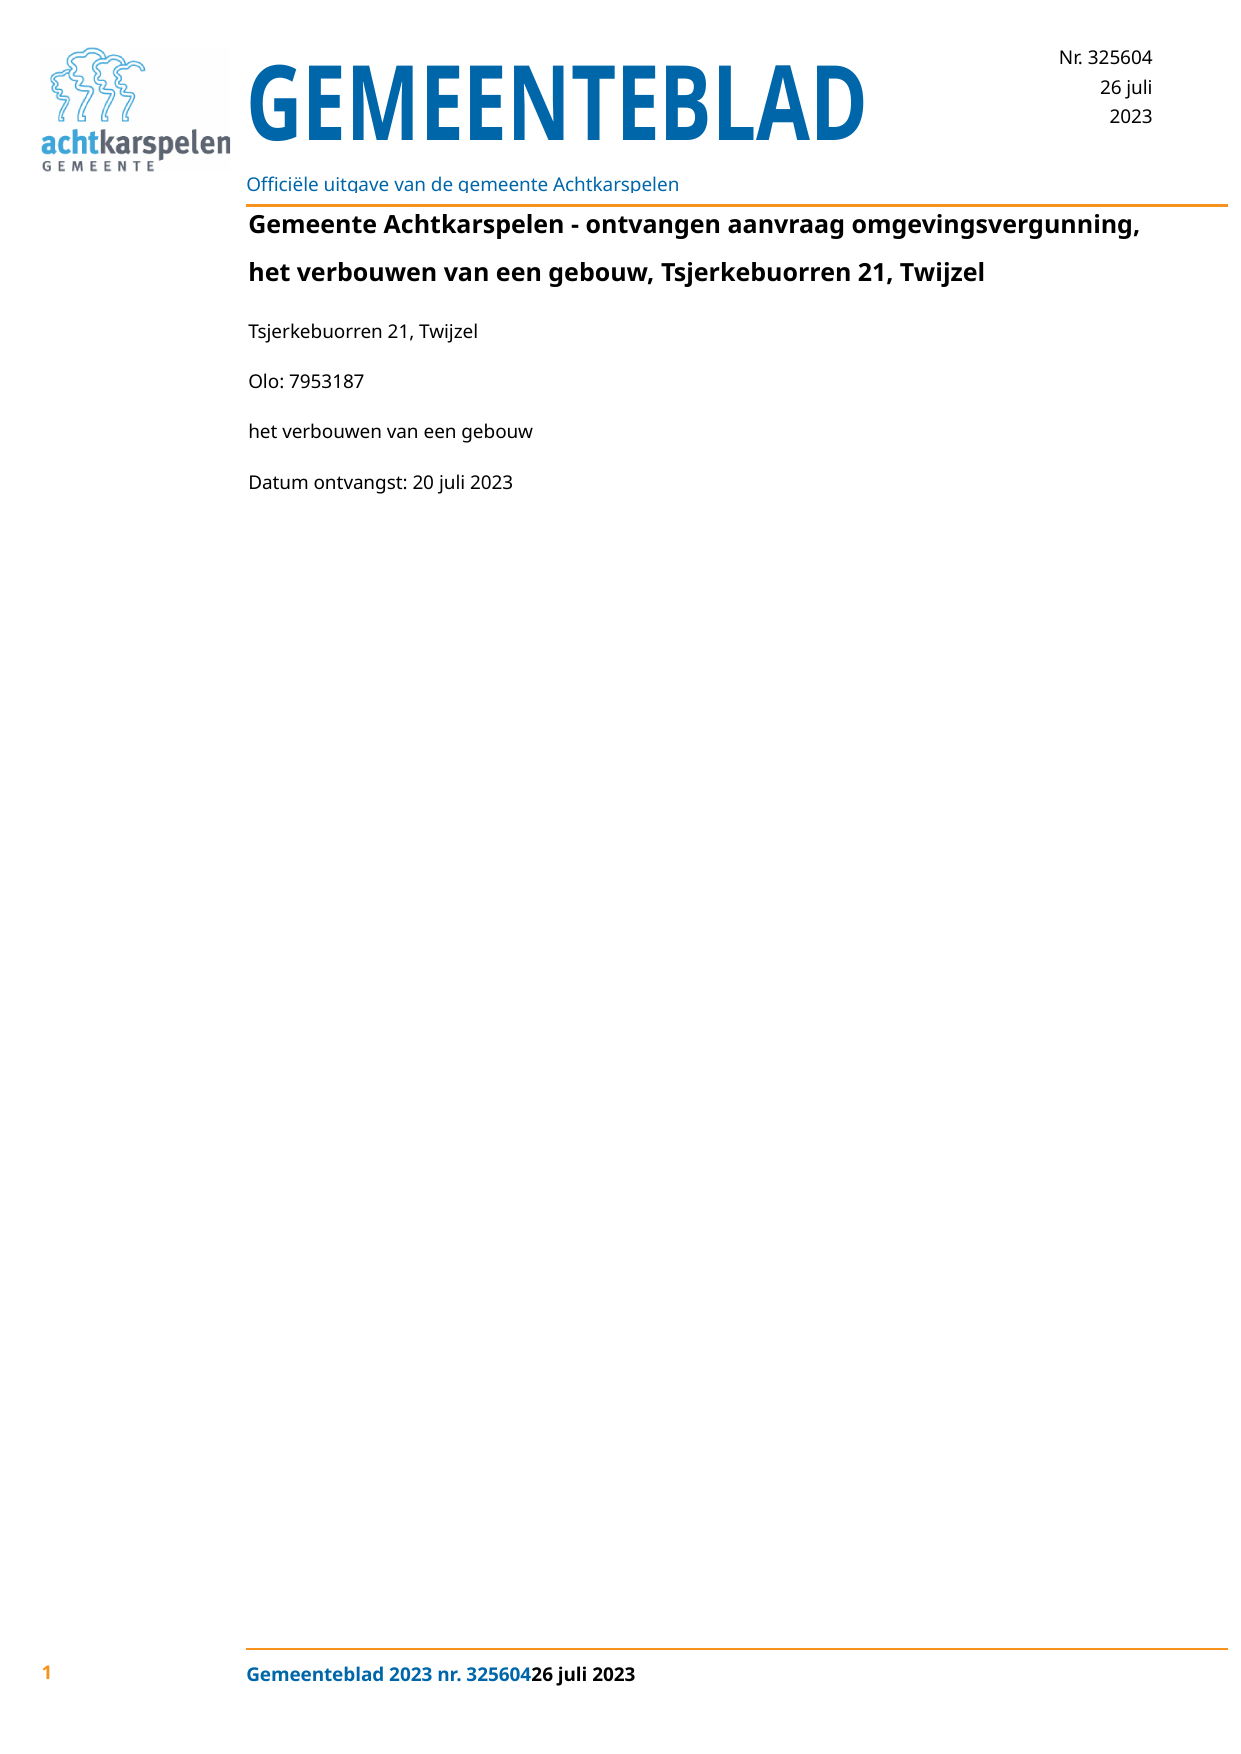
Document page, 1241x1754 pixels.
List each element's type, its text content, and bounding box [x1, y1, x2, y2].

picture [41, 47, 231, 172]
text Tsjerkebuorren 21, Twijzel [248, 318, 1152, 344]
text Datum ontvangst: 20 juli 2023 [248, 469, 1152, 495]
text Gemeente Achtkarspelen - ontvangen aanvraag omgevingsvergunning, het verbouwen van een gebouw, Tsjerkebuorren 21, Twijzel [248, 207, 1152, 288]
text het verbouwen van een gebouw [248, 419, 1152, 444]
text Olo: 7953187 [248, 368, 1152, 394]
